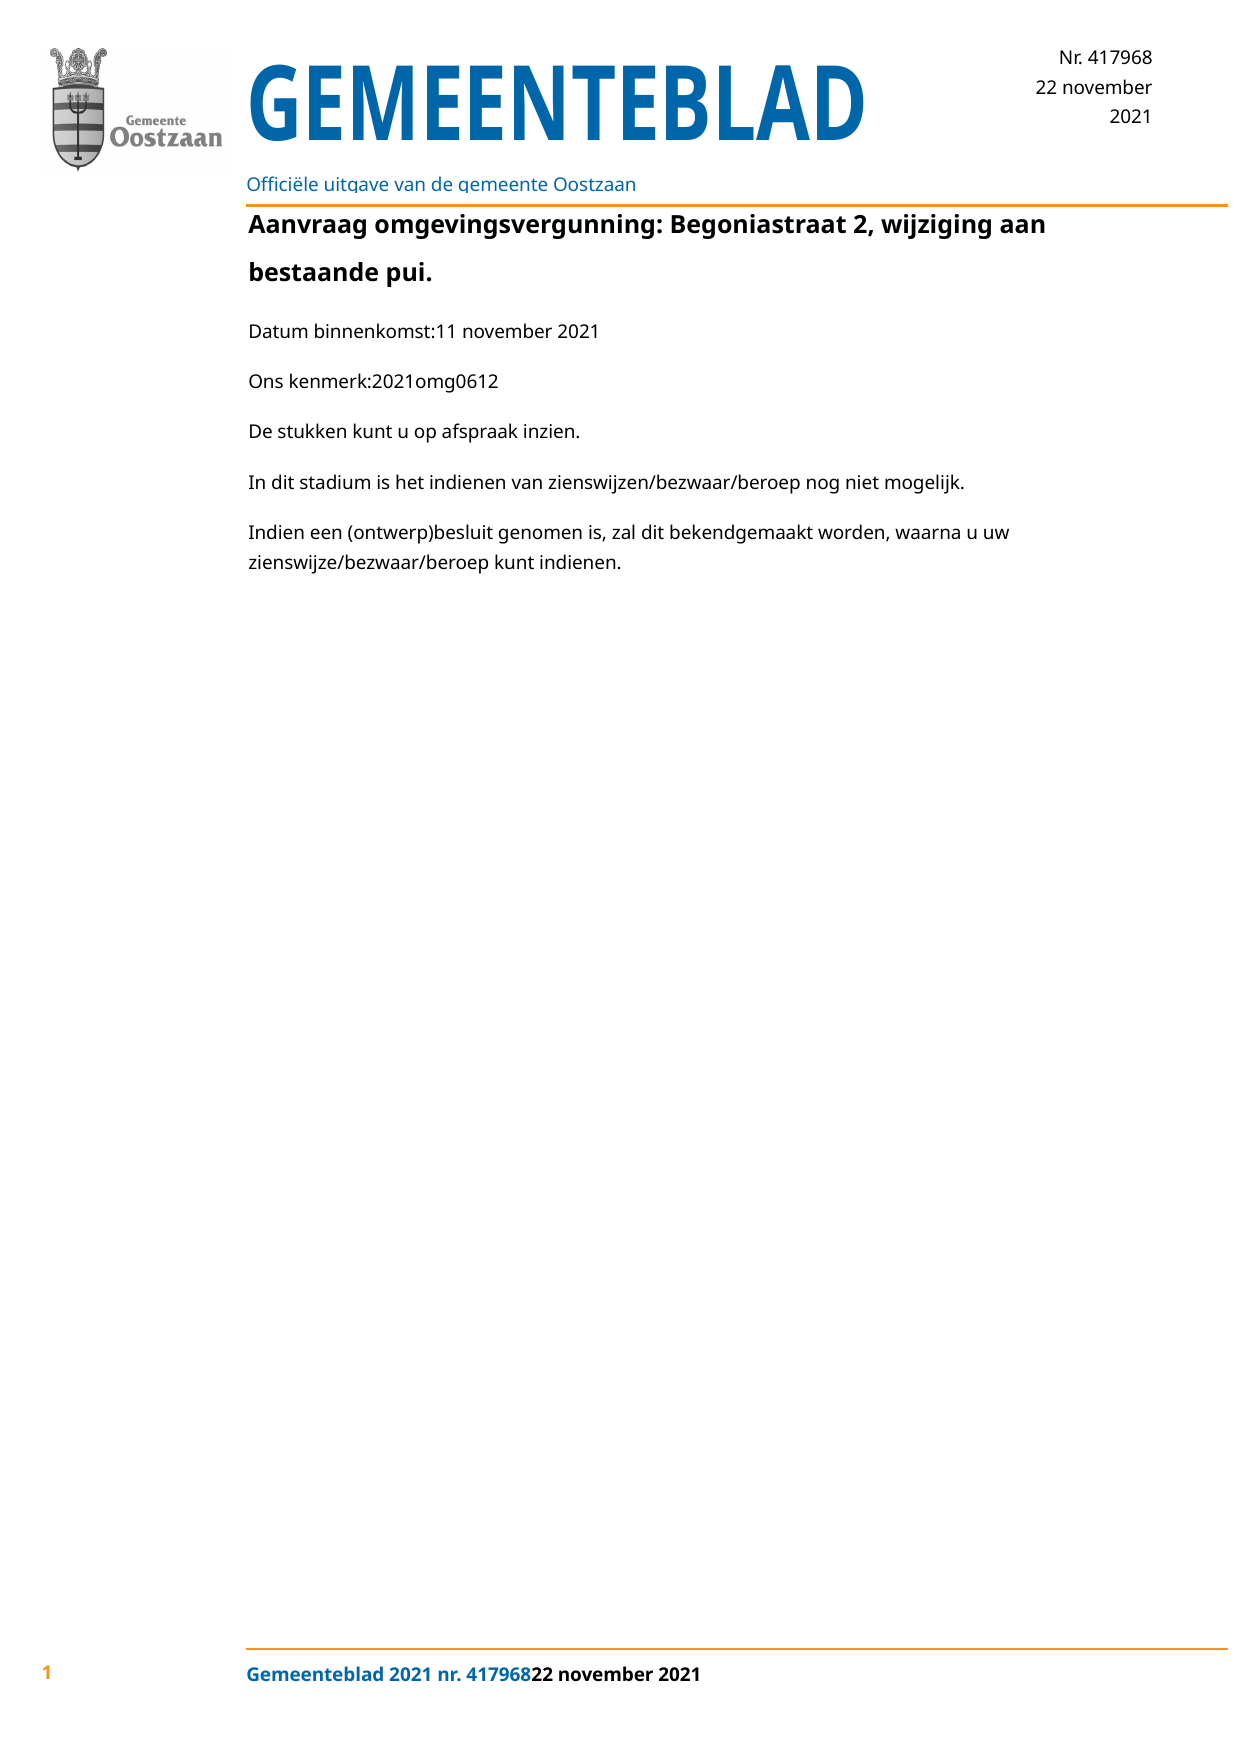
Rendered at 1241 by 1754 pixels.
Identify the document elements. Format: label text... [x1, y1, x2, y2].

text In dit stadium is het indienen van zienswijzen/bezwaar/beroep nog niet mogelijk. [248, 469, 1152, 495]
text Aanvraag omgevingsvergunning: Begoniastraat 2, wijziging aan bestaande pui. [248, 207, 1152, 288]
text Datum binnenkomst:11 november 2021 [248, 318, 1152, 344]
text De stukken kunt u op afspraak inzien. [248, 419, 1152, 444]
text Indien een (ontwerp)besluit genomen is, zal dit bekendgemaakt worden, waarna u uw zienswijze/bezwaar/beroep kunt indienen. [248, 519, 1152, 575]
picture [41, 47, 231, 172]
text Ons kenmerk:2021omg0612 [248, 368, 1152, 394]
